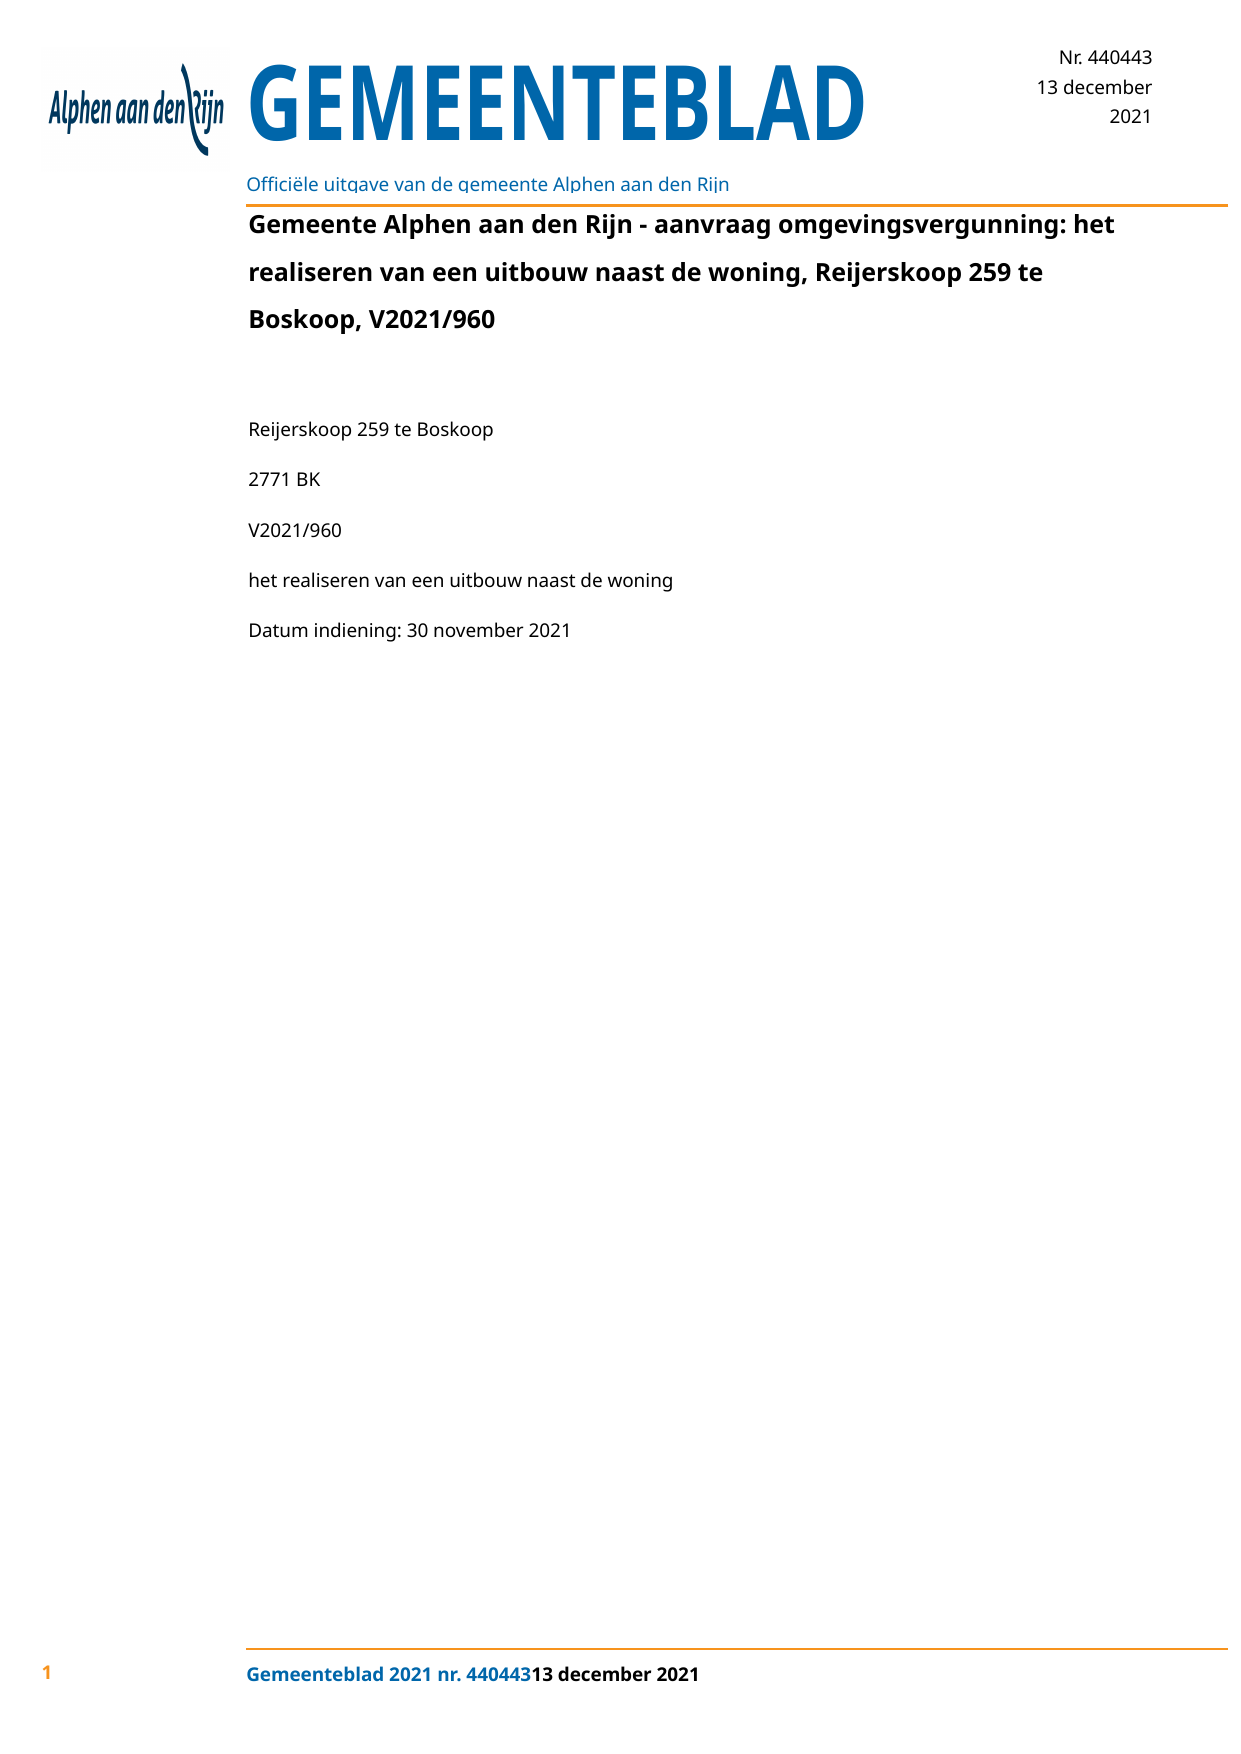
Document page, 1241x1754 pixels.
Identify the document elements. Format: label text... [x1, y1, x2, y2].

text V2021/960 [248, 517, 1152, 542]
text het realiseren van een uitbouw naast de woning [248, 567, 1152, 593]
text Datum indiening: 30 november 2021 [248, 618, 1152, 643]
text Reijerskoop 259 te Boskoop [248, 416, 1152, 442]
text Gemeente Alphen aan den Rijn - aanvraag omgevingsvergunning: het realiseren van een uitbouw naast de woning, Reijerskoop 259 te Boskoop, V2021/960 [248, 207, 1152, 336]
picture [41, 47, 231, 172]
text 2771 BK [248, 466, 1152, 492]
